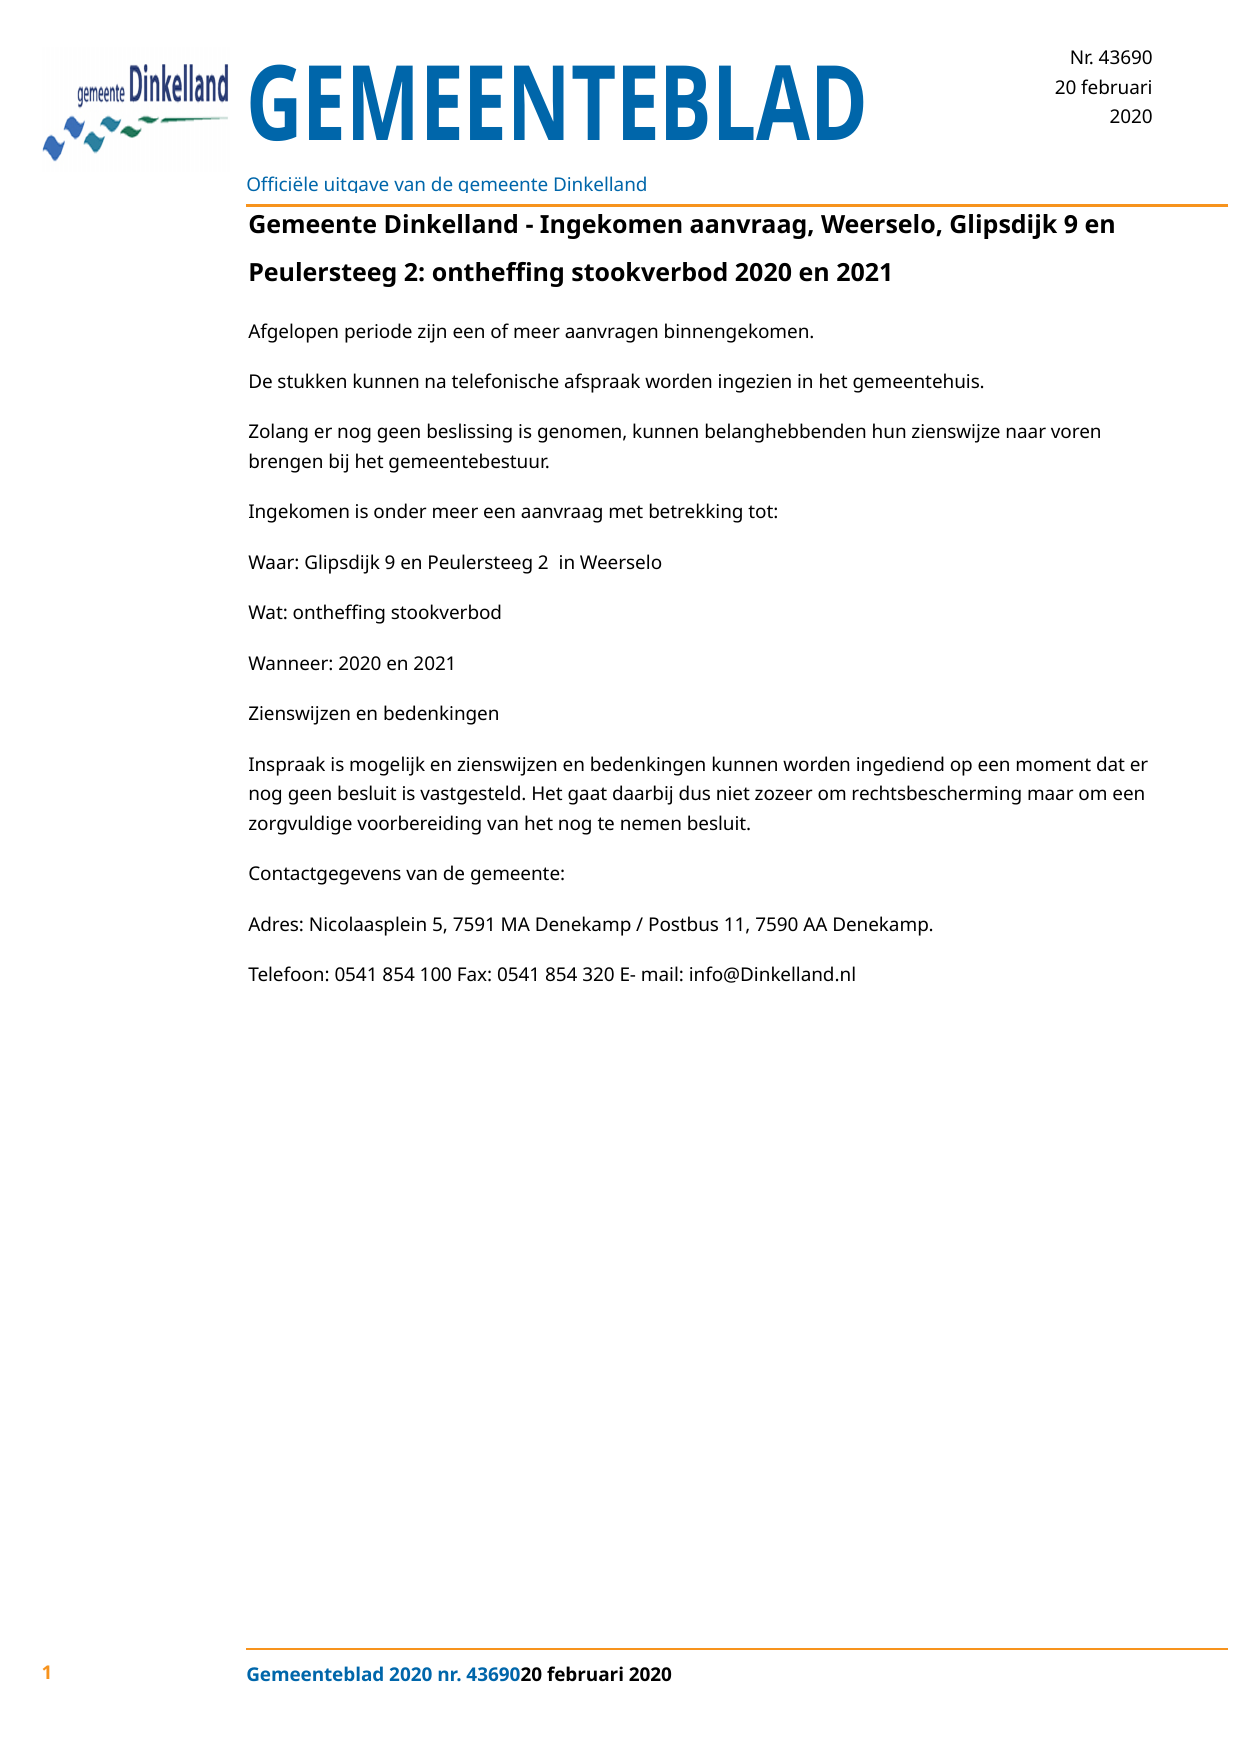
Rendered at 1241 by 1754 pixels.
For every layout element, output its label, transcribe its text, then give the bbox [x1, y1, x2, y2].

text Wanneer: 2020 en 2021 [248, 650, 1152, 676]
text De stukken kunnen na telefonische afspraak worden ingezien in het gemeentehuis. [248, 368, 1152, 394]
text Zolang er nog geen beslissing is genomen, kunnen belanghebbenden hun zienswijze naar voren brengen bij het gemeentebestuur. [248, 419, 1152, 474]
text Inspraak is mogelijk en zienswijzen en bedenkingen kunnen worden ingediend op een moment dat er nog geen besluit is vastgesteld. Het gaat daarbij dus niet zozeer om rechtsbescherming maar om een zorgvuldige voorbereiding van het nog te nemen besluit. [248, 751, 1152, 836]
text Telefoon: 0541 854 100 Fax: 0541 854 320 E- mail: info@Dinkelland.nl [248, 961, 1152, 987]
text Adres: Nicolaasplein 5, 7591 MA Denekamp / Postbus 11, 7590 AA Denekamp. [248, 911, 1152, 937]
picture [41, 47, 231, 172]
text Wat: ontheffing stookverbod [248, 599, 1152, 625]
text Afgelopen periode zijn een of meer aanvragen binnengekomen. [248, 318, 1152, 344]
text Contactgegevens van de gemeente: [248, 860, 1152, 886]
text Gemeente Dinkelland - Ingekomen aanvraag, Weerselo, Glipsdijk 9 en Peulersteeg 2: ontheffing stookverbod 2020 en 2021 [248, 207, 1152, 288]
text Zienswijzen en bedenkingen [248, 700, 1152, 726]
text Waar: Glipsdijk 9 en Peulersteeg 2 in Weerselo [248, 549, 1152, 575]
text Ingekomen is onder meer een aanvraag met betrekking tot: [248, 499, 1152, 524]
